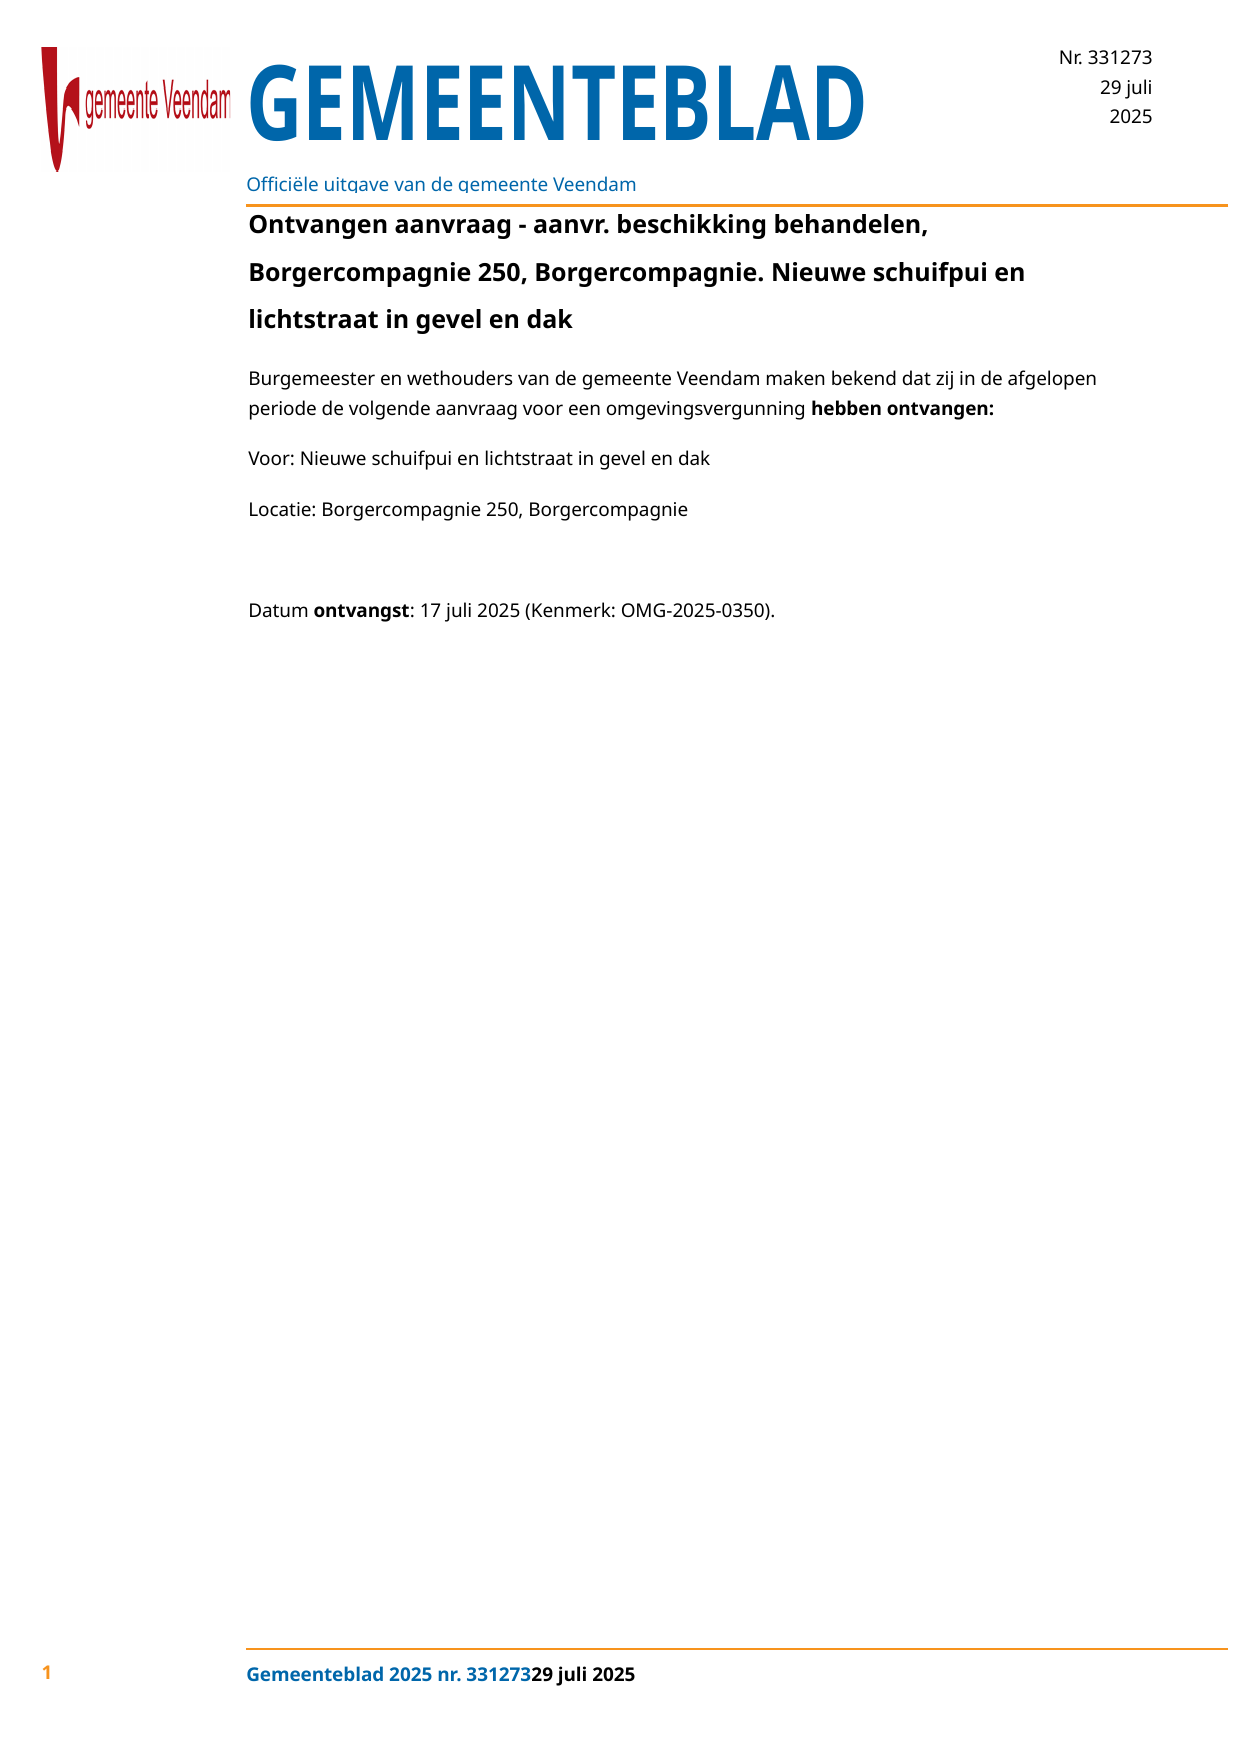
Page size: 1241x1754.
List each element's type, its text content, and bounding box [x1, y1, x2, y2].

text Ontvangen aanvraag - aanvr. beschikking behandelen, Borgercompagnie 250, Borgercompagnie. Nieuwe schuifpui en lichtstraat in gevel en dak [248, 207, 1152, 336]
text Burgemeester en wethouders van de gemeente Veendam maken bekend dat zij in de afgelopen periode de volgende aanvraag voor een omgevingsvergunning hebben ontvangen: [248, 366, 1152, 421]
text Datum ontvangst: 17 juli 2025 (Kenmerk: OMG-2025-0350). [248, 597, 1152, 622]
text Locatie: Borgercompagnie 250, Borgercompagnie [248, 496, 1152, 522]
text Voor: Nieuwe schuifpui en lichtstraat in gevel en dak [248, 446, 1152, 471]
picture [41, 47, 231, 172]
